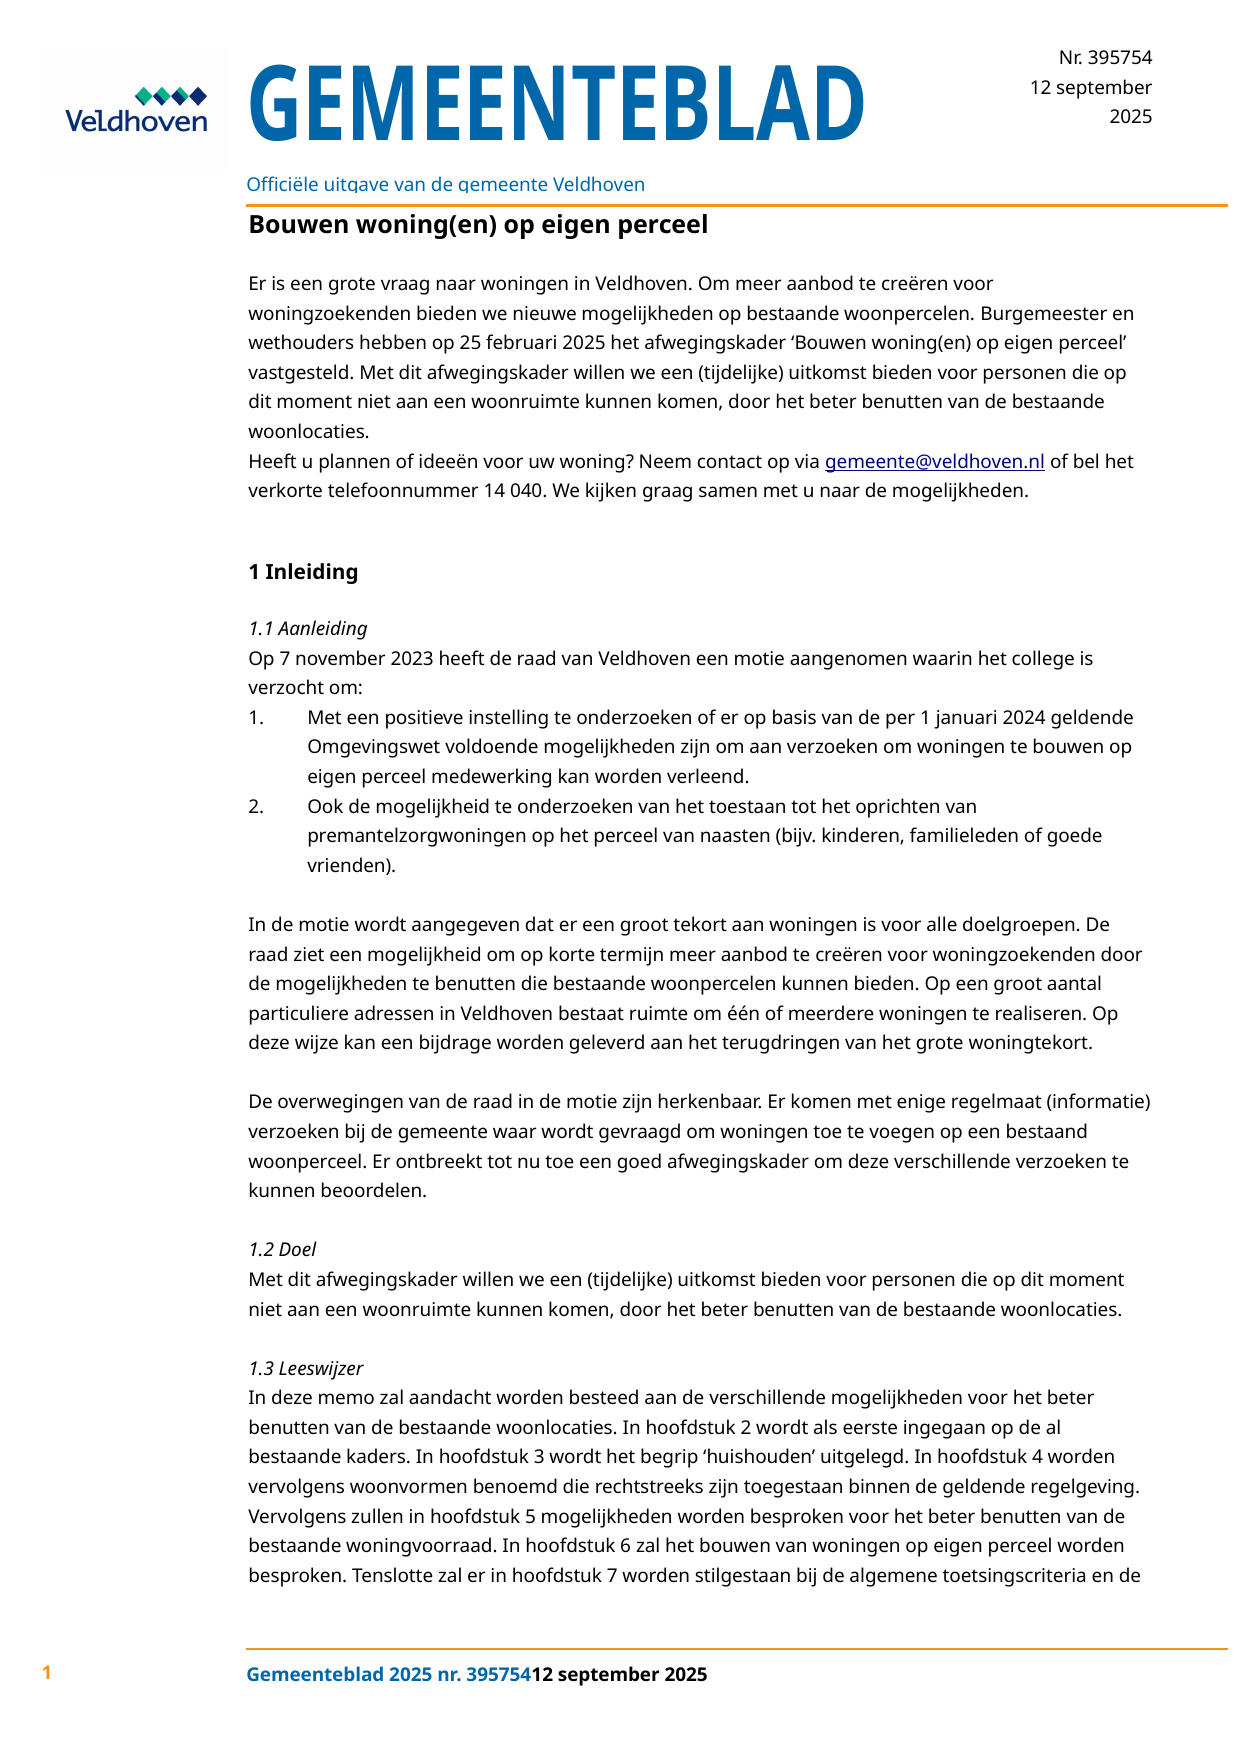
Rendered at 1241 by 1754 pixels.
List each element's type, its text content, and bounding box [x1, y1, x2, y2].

text Heeft u plannen of ideeën voor uw woning? Neem contact op via gemeente@veldhoven.nl of bel het verkorte telefoonnummer 14 040. We kijken graag samen met u naar de mogelijkheden. [248, 448, 1152, 503]
text 1.3 Leeswijzer [248, 1355, 1152, 1381]
text 1 Inleiding [248, 557, 1152, 586]
text Bouwen woning(en) op eigen perceel [248, 207, 1152, 241]
text Op 7 november 2023 heeft de raad van Veldhoven een motie aangenomen waarin het college is verzocht om: [248, 645, 1152, 700]
text 1.2 Doel [248, 1237, 1152, 1262]
list Met een positieve instelling te onderzoeken of er op basis van de per 1 januari 2024 geldende Omgevingswet voldoende mogelijkheden zijn om aan verzoeken om woningen te bouwen op eigen perceel medewerking kan worden verleend. [248, 704, 1152, 789]
text In de motie wordt aangegeven dat er een groot tekort aan woningen is voor alle doelgroepen. De raad ziet een mogelijkheid om op korte termijn meer aanbod te creëren voor woningzoekenden door de mogelijkheden te benutten die bestaande woonpercelen kunnen bieden. Op een groot aantal particuliere adressen in Veldhoven bestaat ruimte om één of meerdere woningen te realiseren. Op deze wijze kan een bijdrage worden geleverd aan het terugdringen van het grote woningtekort. [248, 911, 1152, 1055]
text In deze memo zal aandacht worden besteed aan de verschillende mogelijkheden voor het beter benutten van de bestaande woonlocaties. In hoofdstuk 2 wordt als eerste ingegaan op de al bestaande kaders. In hoofdstuk 3 wordt het begrip ‘huishouden’ uitgelegd. In hoofdstuk 4 worden vervolgens woonvormen benoemd die rechtstreeks zijn toegestaan binnen de geldende regelgeving. Vervolgens zullen in hoofdstuk 5 mogelijkheden worden besproken voor het beter benutten van de bestaande woningvoorraad. In hoofdstuk 6 zal het bouwen van woningen op eigen perceel worden besproken. Tenslotte zal er in hoofdstuk 7 worden stilgestaan bij de algemene toetsingscriteria en de [248, 1384, 1152, 1588]
text Er is een grote vraag naar woningen in Veldhoven. Om meer aanbod te creëren voor woningzoekenden bieden we nieuwe mogelijkheden op bestaande woonpercelen. Burgemeester en wethouders hebben op 25 februari 2025 het afwegingskader ‘Bouwen woning(en) op eigen perceel’ vastgesteld. Met dit afwegingskader willen we een (tijdelijke) uitkomst bieden voor personen die op dit moment niet aan een woonruimte kunnen komen, door het beter benutten van de bestaande woonlocaties. [248, 270, 1152, 444]
picture [41, 47, 231, 172]
text De overwegingen van de raad in de motie zijn herkenbaar. Er komen met enige regelmaat (informatie) verzoeken bij de gemeente waar wordt gevraagd om woningen toe te voegen op een bestaand woonperceel. Er ontbreekt tot nu toe een goed afwegingskader om deze verschillende verzoeken te kunnen beoordelen. [248, 1089, 1152, 1203]
text 1.1 Aanleiding [248, 615, 1152, 641]
list Ook de mogelijkheid te onderzoeken van het toestaan tot het oprichten van premantelzorgwoningen op het perceel van naasten (bijv. kinderen, familieleden of goede vrienden). [248, 793, 1152, 878]
text Met dit afwegingskader willen we een (tijdelijke) uitkomst bieden voor personen die op dit moment niet aan een woonruimte kunnen komen, door het beter benutten van de bestaande woonlocaties. [248, 1266, 1152, 1322]
